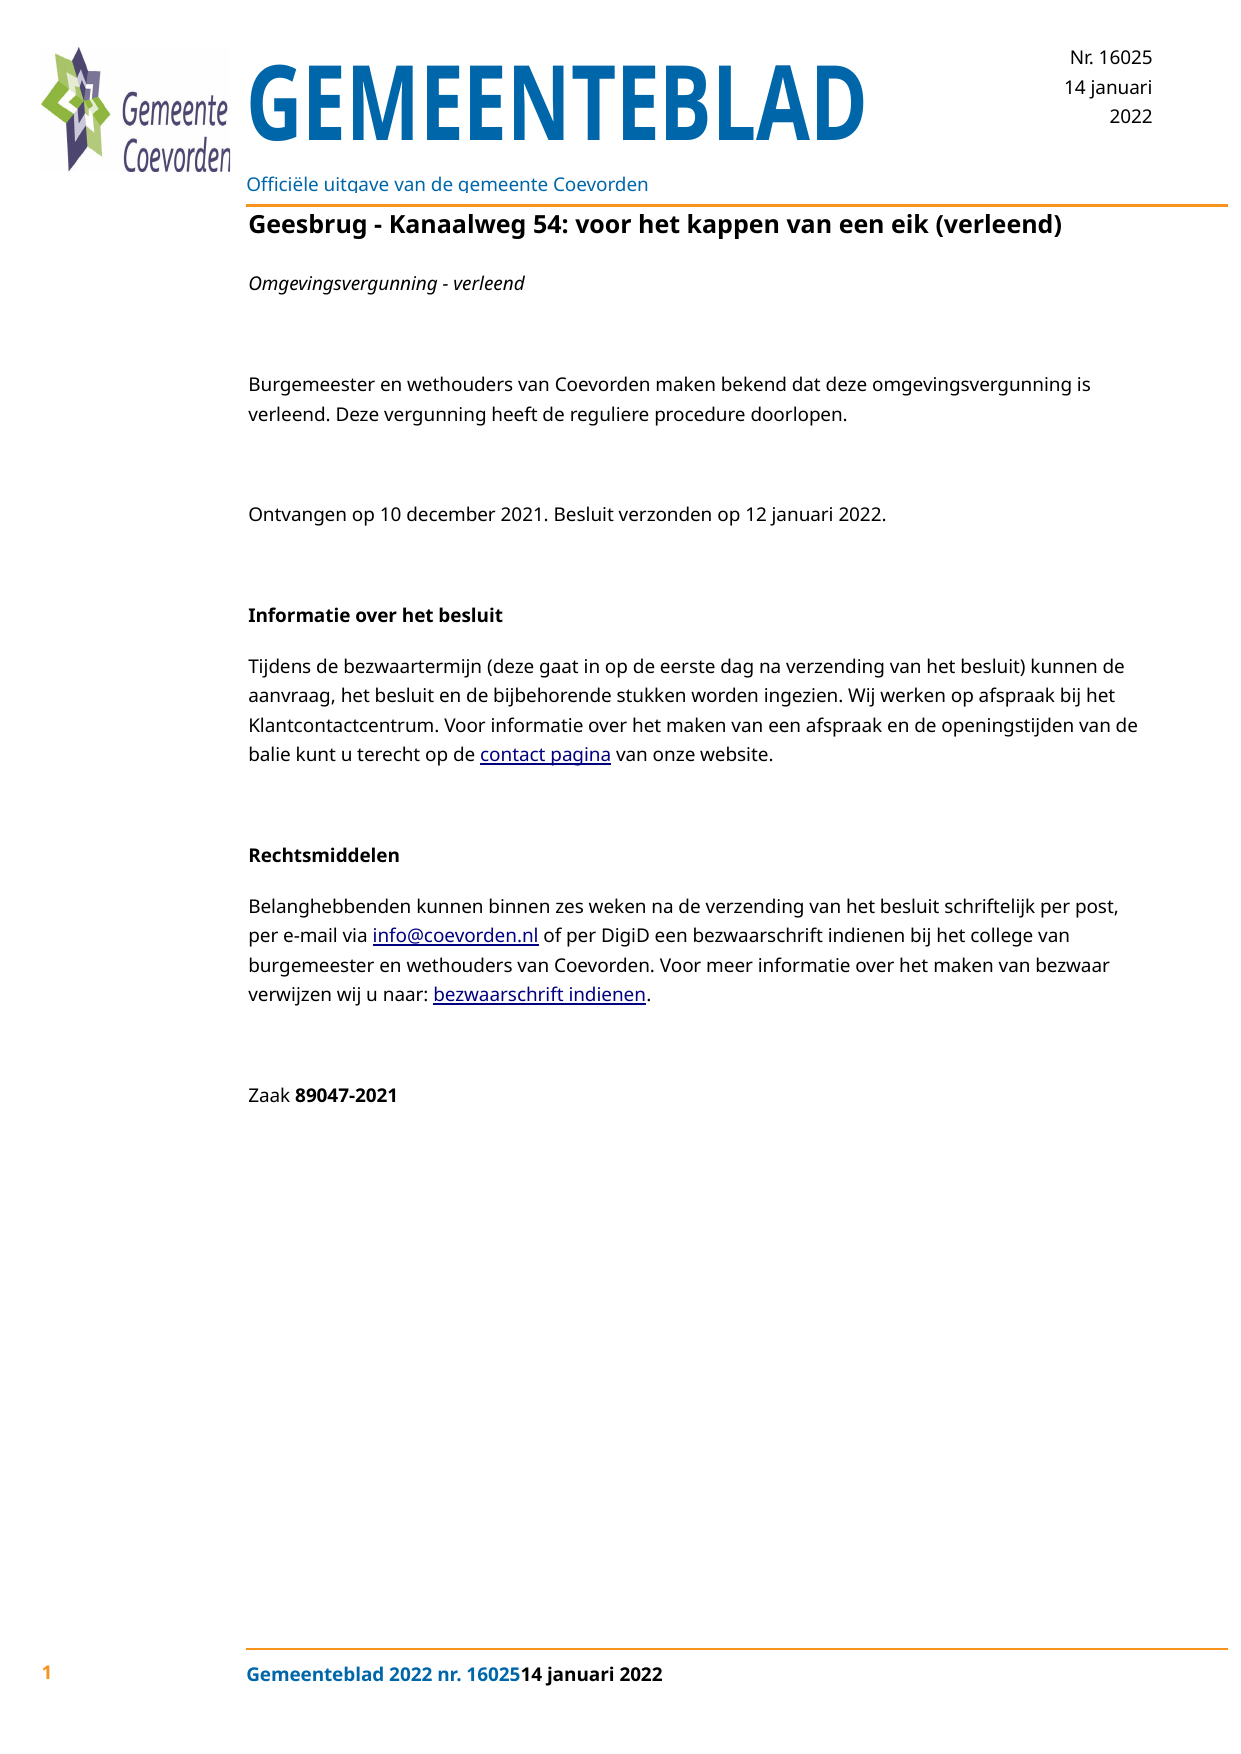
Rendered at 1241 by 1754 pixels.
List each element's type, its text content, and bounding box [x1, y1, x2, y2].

text Informatie over het besluit [248, 602, 1152, 628]
text Burgemeester en wethouders van Coevorden maken bekend dat deze omgevingsvergunning is verleend. Deze vergunning heeft de reguliere procedure doorlopen. [248, 371, 1152, 426]
text Rechtsmiddelen [248, 842, 1152, 868]
text Belanghebbenden kunnen binnen zes weken na de verzending van het besluit schriftelijk per post, per e-mail via info@coevorden.nl of per DigiD een bezwaarschrift indienen bij het college van burgemeester en wethouders van Coevorden. Voor meer informatie over het maken van bezwaar verwijzen wij u naar: bezwaarschrift indienen. [248, 893, 1152, 1007]
text Ontvangen op 10 december 2021. Besluit verzonden op 12 januari 2022. [248, 502, 1152, 527]
text Geesbrug - Kanaalweg 54: voor het kappen van een eik (verleend) [248, 207, 1152, 241]
picture [41, 47, 231, 172]
text Zaak 89047-2021 [248, 1082, 1152, 1108]
text Tijdens de bezwaartermijn (deze gaat in op de eerste dag na verzending van het besluit) kunnen de aanvraag, het besluit en de bijbehorende stukken worden ingezien. Wij werken op afspraak bij het Klantcontactcentrum. Voor informatie over het maken van een afspraak en de openingstijden van de balie kunt u terecht op de contact pagina van onze website. [248, 653, 1152, 767]
text Omgevingsvergunning - verleend [248, 270, 1152, 296]
